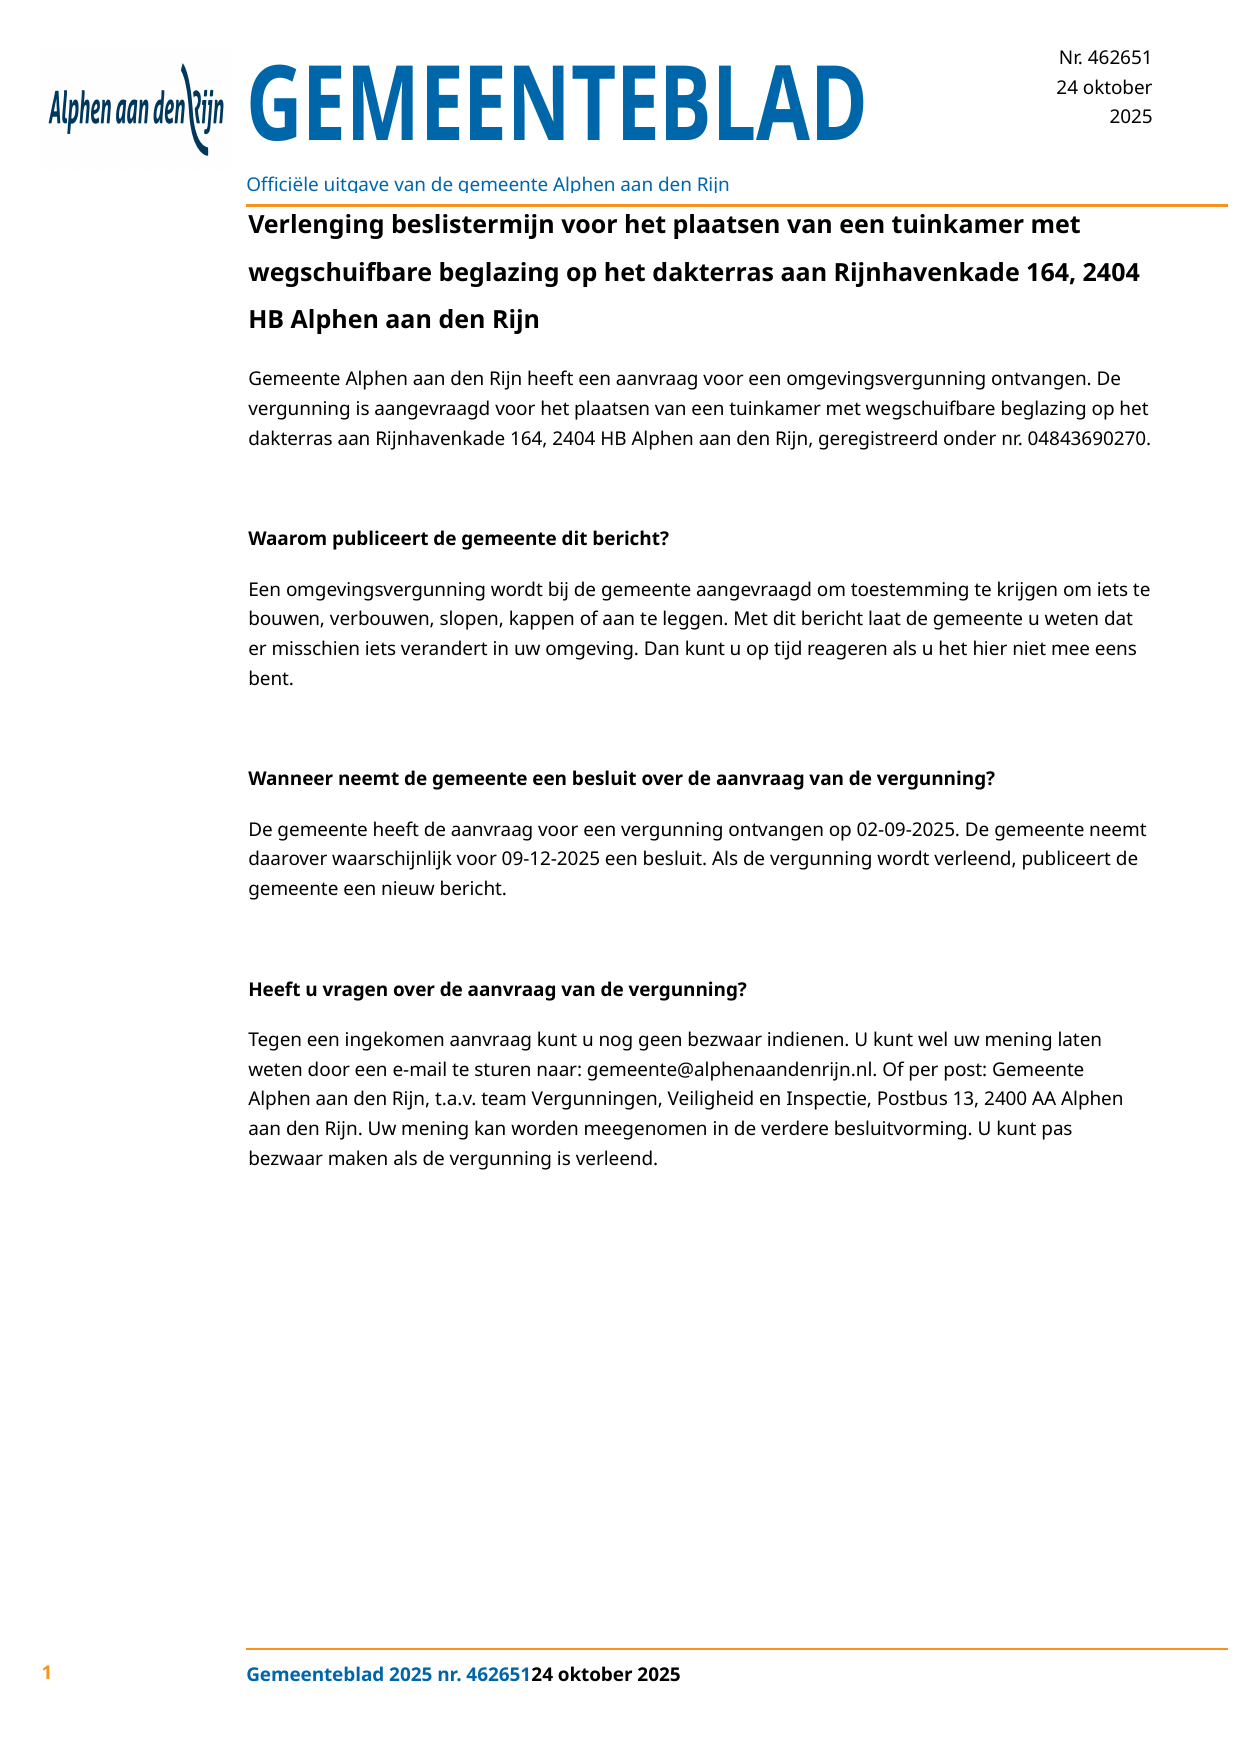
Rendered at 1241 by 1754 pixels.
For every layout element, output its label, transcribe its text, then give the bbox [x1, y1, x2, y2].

text Tegen een ingekomen aanvraag kunt u nog geen bezwaar indienen. U kunt wel uw mening laten weten door een e-mail te sturen naar: gemeente@alphenaandenrijn.nl. Of per post: Gemeente Alphen aan den Rijn, t.a.v. team Vergunningen, Veiligheid en Inspectie, Postbus 13, 2400 AA Alphen aan den Rijn. Uw mening kan worden meegenomen in de verdere besluitvorming. U kunt pas bezwaar maken als de vergunning is verleend. [248, 1026, 1152, 1170]
picture [41, 47, 231, 172]
text Een omgevingsvergunning wordt bij de gemeente aangevraagd om toestemming te krijgen om iets te bouwen, verbouwen, slopen, kappen of aan te leggen. Met dit bericht laat de gemeente u weten dat er misschien iets verandert in uw omgeving. Dan kunt u op tijd reageren als u het hier niet mee eens bent. [248, 576, 1152, 690]
text Waarom publiceert de gemeente dit bericht? [248, 526, 1152, 551]
text Gemeente Alphen aan den Rijn heeft een aanvraag voor een omgevingsvergunning ontvangen. De vergunning is aangevraagd voor het plaatsen van een tuinkamer met wegschuifbare beglazing op het dakterras aan Rijnhavenkade 164, 2404 HB Alphen aan den Rijn, geregistreerd onder nr. 04843690270. [248, 366, 1152, 450]
text Verlenging beslistermijn voor het plaatsen van een tuinkamer met wegschuifbare beglazing op het dakterras aan Rijnhavenkade 164, 2404 HB Alphen aan den Rijn [248, 207, 1152, 336]
text De gemeente heeft de aanvraag voor een vergunning ontvangen op 02-09-2025. De gemeente neemt daarover waarschijnlijk voor 09-12-2025 een besluit. Als de vergunning wordt verleend, publiceert de gemeente een nieuw bericht. [248, 816, 1152, 901]
text Wanneer neemt de gemeente een besluit over de aanvraag van de vergunning? [248, 766, 1152, 791]
text Heeft u vragen over de aanvraag van de vergunning? [248, 976, 1152, 1002]
